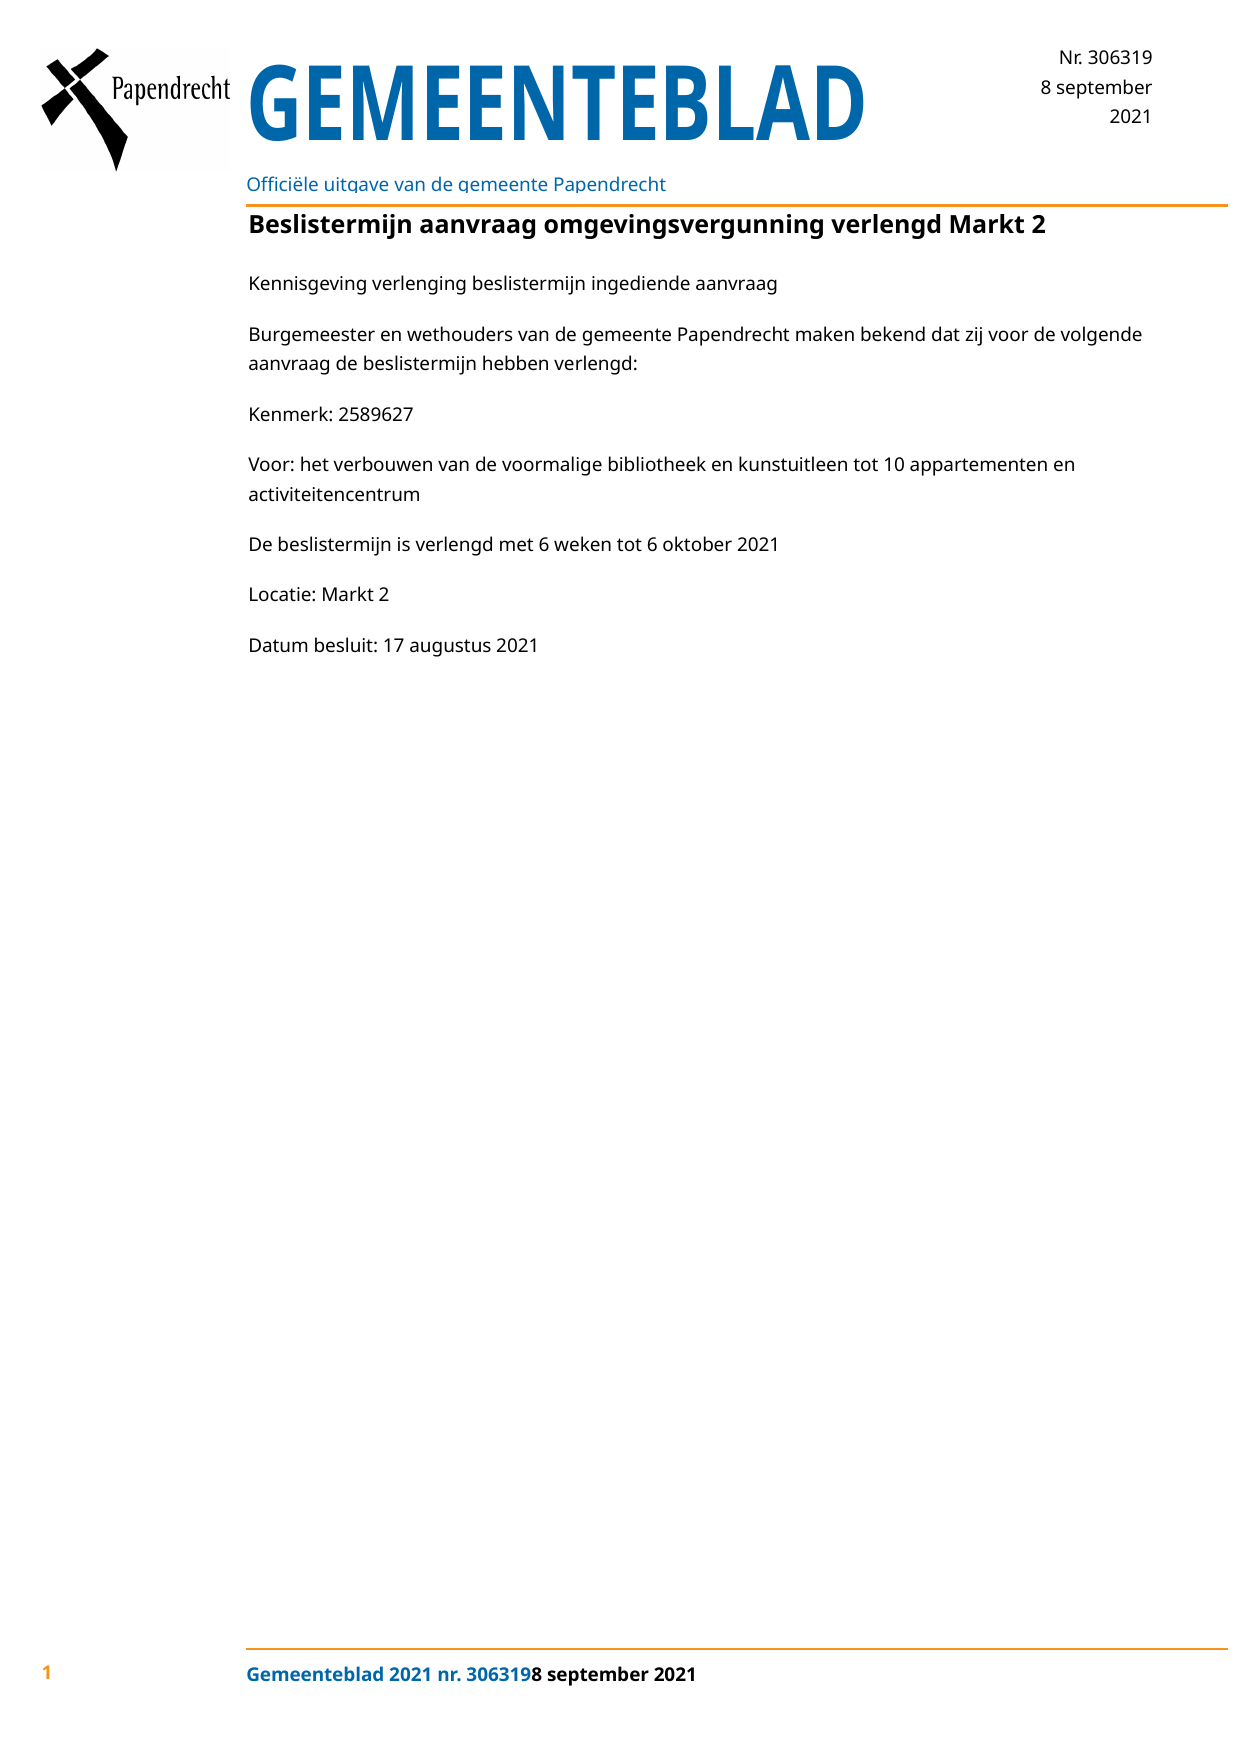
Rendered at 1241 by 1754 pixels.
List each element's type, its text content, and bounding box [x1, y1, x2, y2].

text Kennisgeving verlenging beslistermijn ingediende aanvraag [248, 270, 1152, 296]
text Locatie: Markt 2 [248, 582, 1152, 607]
text Beslistermijn aanvraag omgevingsvergunning verlengd Markt 2 [248, 207, 1152, 241]
text Kenmerk: 2589627 [248, 401, 1152, 426]
text De beslistermijn is verlengd met 6 weken tot 6 oktober 2021 [248, 531, 1152, 557]
picture [41, 47, 231, 172]
text Datum besluit: 17 augustus 2021 [248, 632, 1152, 658]
text Voor: het verbouwen van de voormalige bibliotheek en kunstuitleen tot 10 appartementen en activiteitencentrum [248, 451, 1152, 506]
text Burgemeester en wethouders van de gemeente Papendrecht maken bekend dat zij voor de volgende aanvraag de beslistermijn hebben verlengd: [248, 321, 1152, 376]
